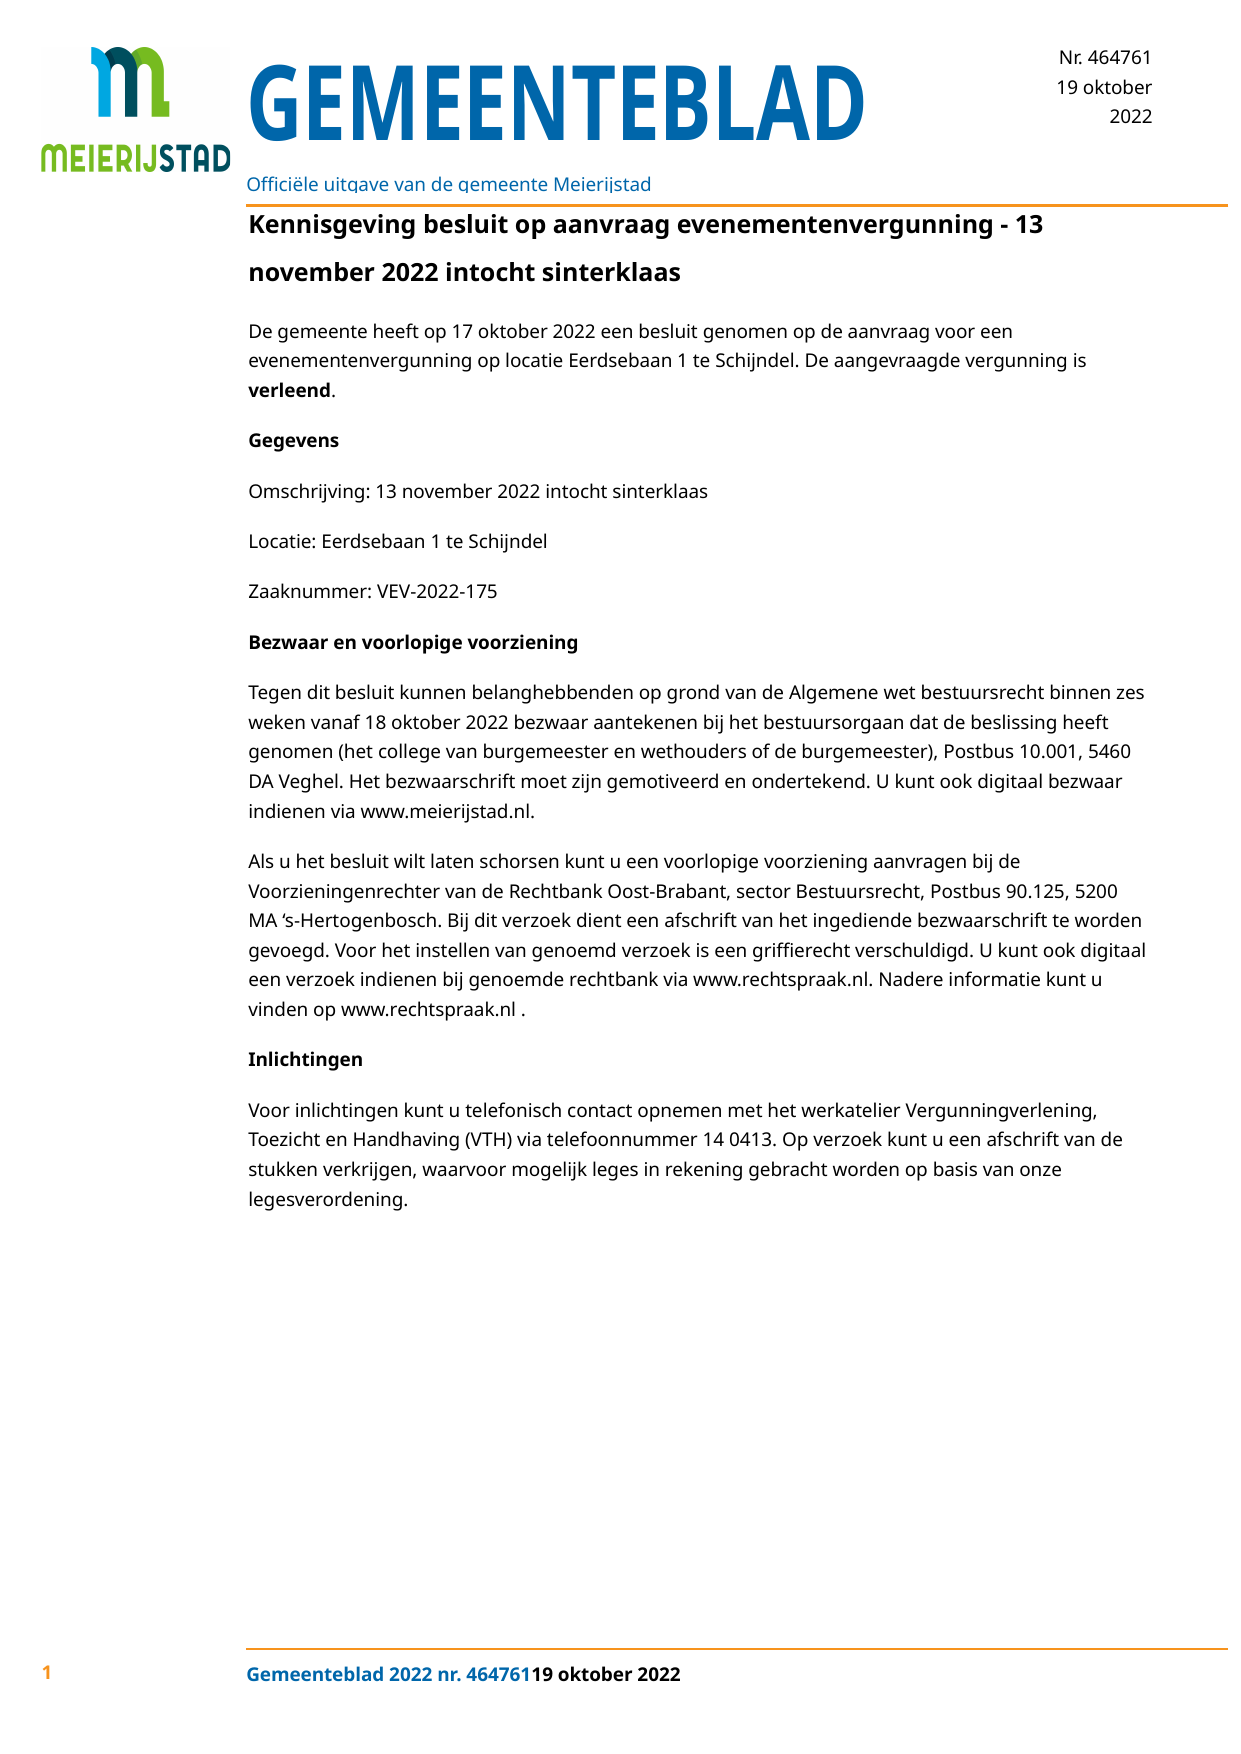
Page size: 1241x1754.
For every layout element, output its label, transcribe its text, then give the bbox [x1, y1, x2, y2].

text Als u het besluit wilt laten schorsen kunt u een voorlopige voorziening aanvragen bij de Voorzieningenrechter van de Rechtbank Oost-Brabant, sector Bestuursrecht, Postbus 90.125, 5200 MA ‘s-Hertogenbosch. Bij dit verzoek dient een afschrift van het ingediende bezwaarschrift te worden gevoegd. Voor het instellen van genoemd verzoek is een griffierecht verschuldigd. U kunt ook digitaal een verzoek indienen bij genoemde rechtbank via www.rechtspraak.nl. Nadere informatie kunt u vinden op www.rechtspraak.nl . [248, 848, 1152, 1022]
text Omschrijving: 13 november 2022 intocht sinterklaas [248, 478, 1152, 504]
text De gemeente heeft op 17 oktober 2022 een besluit genomen op de aanvraag voor een evenementenvergunning op locatie Eerdsebaan 1 te Schijndel. De aangevraagde vergunning is verleend. [248, 318, 1152, 403]
text Locatie: Eerdsebaan 1 te Schijndel [248, 528, 1152, 554]
text Voor inlichtingen kunt u telefonisch contact opnemen met het werkatelier Vergunningverlening, Toezicht en Handhaving (VTH) via telefoonnummer 14 0413. Op verzoek kunt u een afschrift van de stukken verkrijgen, waarvoor mogelijk leges in rekening gebracht worden op basis van onze legesverordening. [248, 1097, 1152, 1212]
text Gegevens [248, 427, 1152, 453]
text Tegen dit besluit kunnen belanghebbenden op grond van de Algemene wet bestuursrecht binnen zes weken vanaf 18 oktober 2022 bezwaar aantekenen bij het bestuursorgaan dat de beslissing heeft genomen (het college van burgemeester en wethouders of de burgemeester), Postbus 10.001, 5460 DA Veghel. Het bezwaarschrift moet zijn gemotiveerd en ondertekend. U kunt ook digitaal bezwaar indienen via www.meierijstad.nl. [248, 679, 1152, 824]
text Bezwaar en voorlopige voorziening [248, 629, 1152, 655]
text Zaaknummer: VEV-2022-175 [248, 579, 1152, 604]
picture [41, 47, 231, 172]
text Kennisgeving besluit op aanvraag evenementenvergunning - 13 november 2022 intocht sinterklaas [248, 207, 1152, 288]
text Inlichtingen [248, 1047, 1152, 1072]
